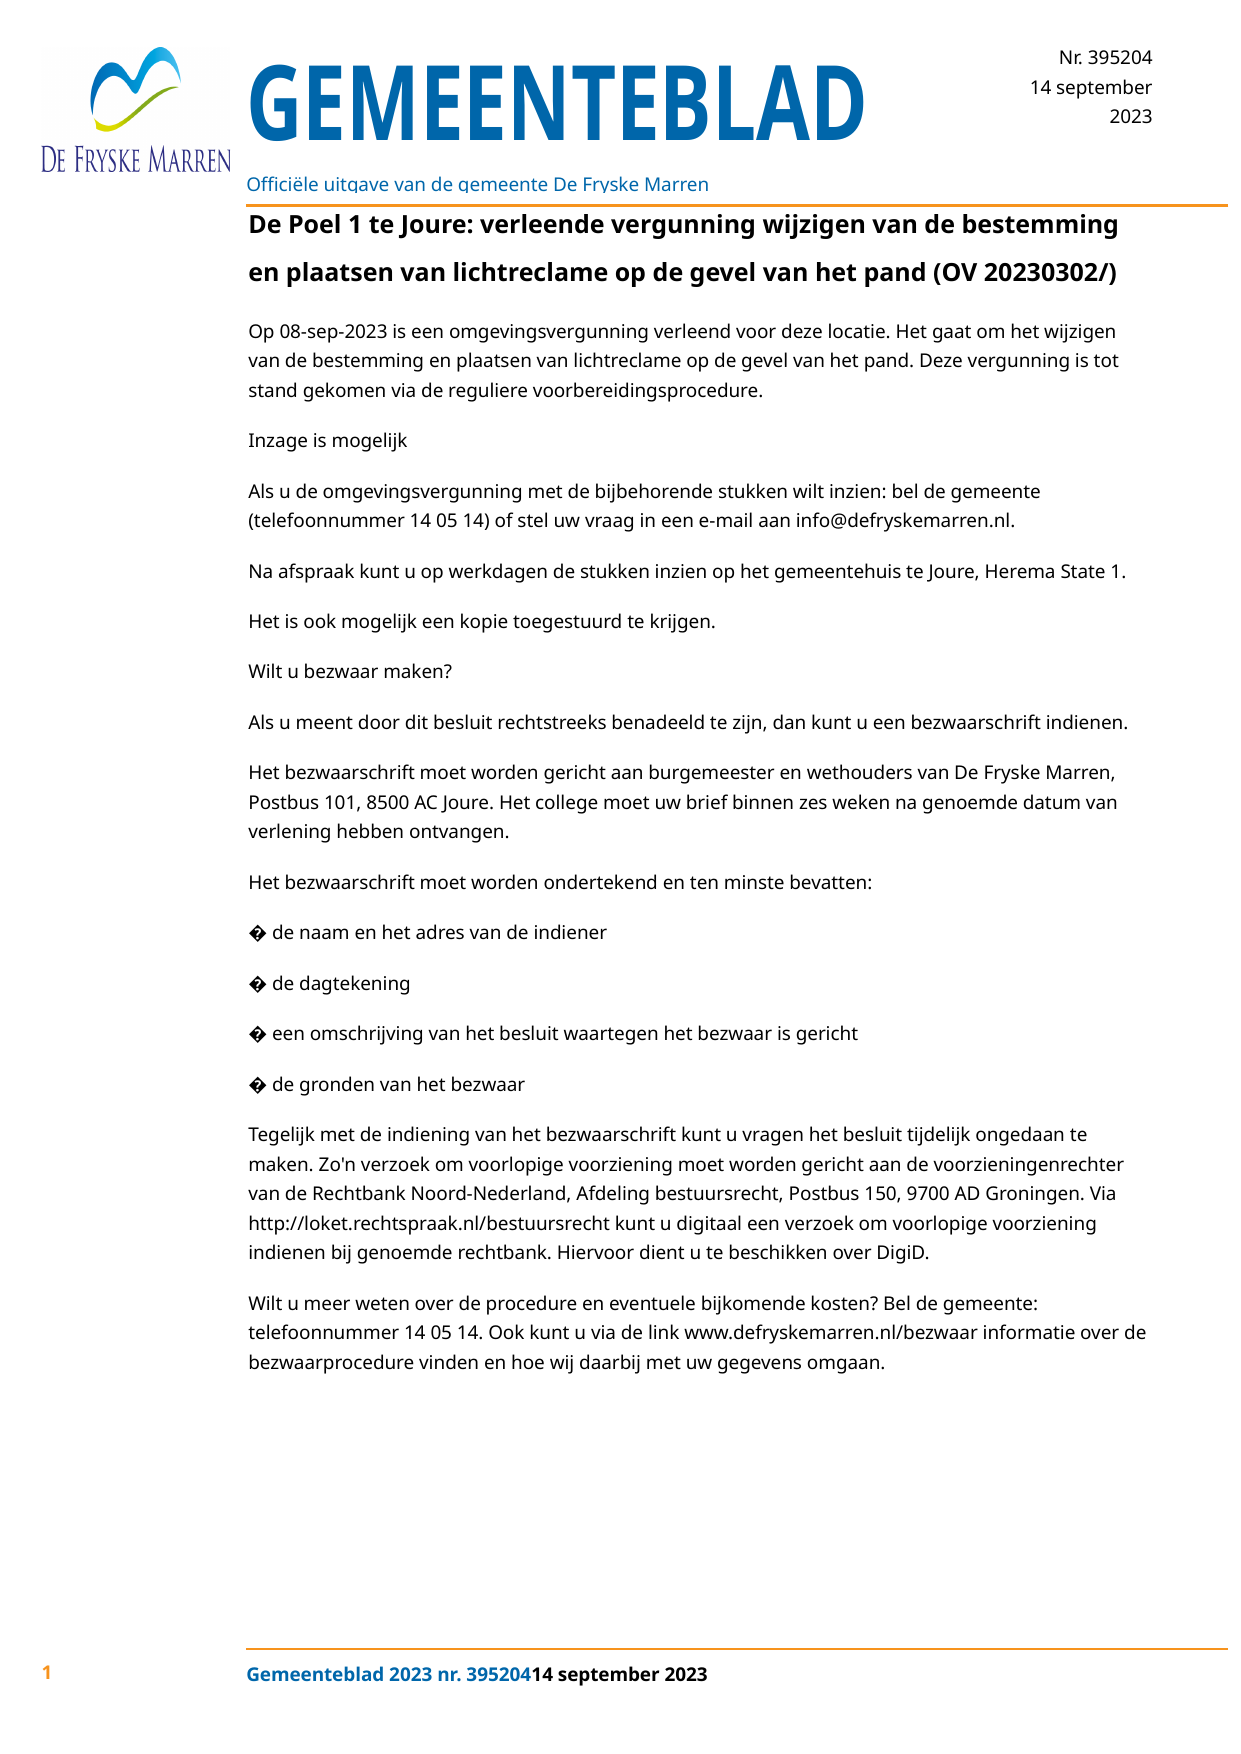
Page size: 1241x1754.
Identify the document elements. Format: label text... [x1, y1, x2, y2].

text Na afspraak kunt u op werkdagen de stukken inzien op het gemeentehuis te Joure, Herema State 1. [248, 558, 1152, 584]
text Wilt u bezwaar maken? [248, 659, 1152, 684]
text Als u de omgevingsvergunning met de bijbehorende stukken wilt inzien: bel de gemeente (telefoonnummer 14 05 14) of stel uw vraag in een e-mail aan info@defryskemarren.nl. [248, 478, 1152, 533]
text � de gronden van het bezwaar [248, 1071, 1152, 1097]
text De Poel 1 te Joure: verleende vergunning wijzigen van de bestemming en plaatsen van lichtreclame op de gevel van het pand (OV 20230302/) [248, 207, 1152, 288]
text Als u meent door dit besluit rechtstreeks benadeeld te zijn, dan kunt u een bezwaarschrift indienen. [248, 709, 1152, 735]
text � een omschrijving van het besluit waartegen het bezwaar is gericht [248, 1020, 1152, 1046]
text � de naam en het adres van de indiener [248, 919, 1152, 945]
text Inzage is mogelijk [248, 427, 1152, 453]
text Op 08-sep-2023 is een omgevingsvergunning verleend voor deze locatie. Het gaat om het wijzigen van de bestemming en plaatsen van lichtreclame op de gevel van het pand. Deze vergunning is tot stand gekomen via de reguliere voorbereidingsprocedure. [248, 318, 1152, 403]
text Het bezwaarschrift moet worden gericht aan burgemeester en wethouders van De Fryske Marren, Postbus 101, 8500 AC Joure. Het college moet uw brief binnen zes weken na genoemde datum van verlening hebben ontvangen. [248, 759, 1152, 844]
text Wilt u meer weten over de procedure en eventuele bijkomende kosten? Bel de gemeente: telefoonnummer 14 05 14. Ook kunt u via de link www.defryskemarren.nl/bezwaar informatie over de bezwaarprocedure vinden en hoe wij daarbij met uw gegevens omgaan. [248, 1290, 1152, 1375]
text Het bezwaarschrift moet worden ondertekend en ten minste bevatten: [248, 869, 1152, 895]
text Tegelijk met de indiening van het bezwaarschrift kunt u vragen het besluit tijdelijk ongedaan te maken. Zo'n verzoek om voorlopige voorziening moet worden gericht aan de voorzieningenrechter van de Rechtbank Noord-Nederland, Afdeling bestuursrecht, Postbus 150, 9700 AD Groningen. Via http://loket.rechtspraak.nl/bestuursrecht kunt u digitaal een verzoek om voorlopige voorziening indienen bij genoemde rechtbank. Hiervoor dient u te beschikken over DigiD. [248, 1121, 1152, 1265]
text Het is ook mogelijk een kopie toegestuurd te krijgen. [248, 608, 1152, 634]
text � de dagtekening [248, 970, 1152, 996]
picture [41, 47, 231, 172]
